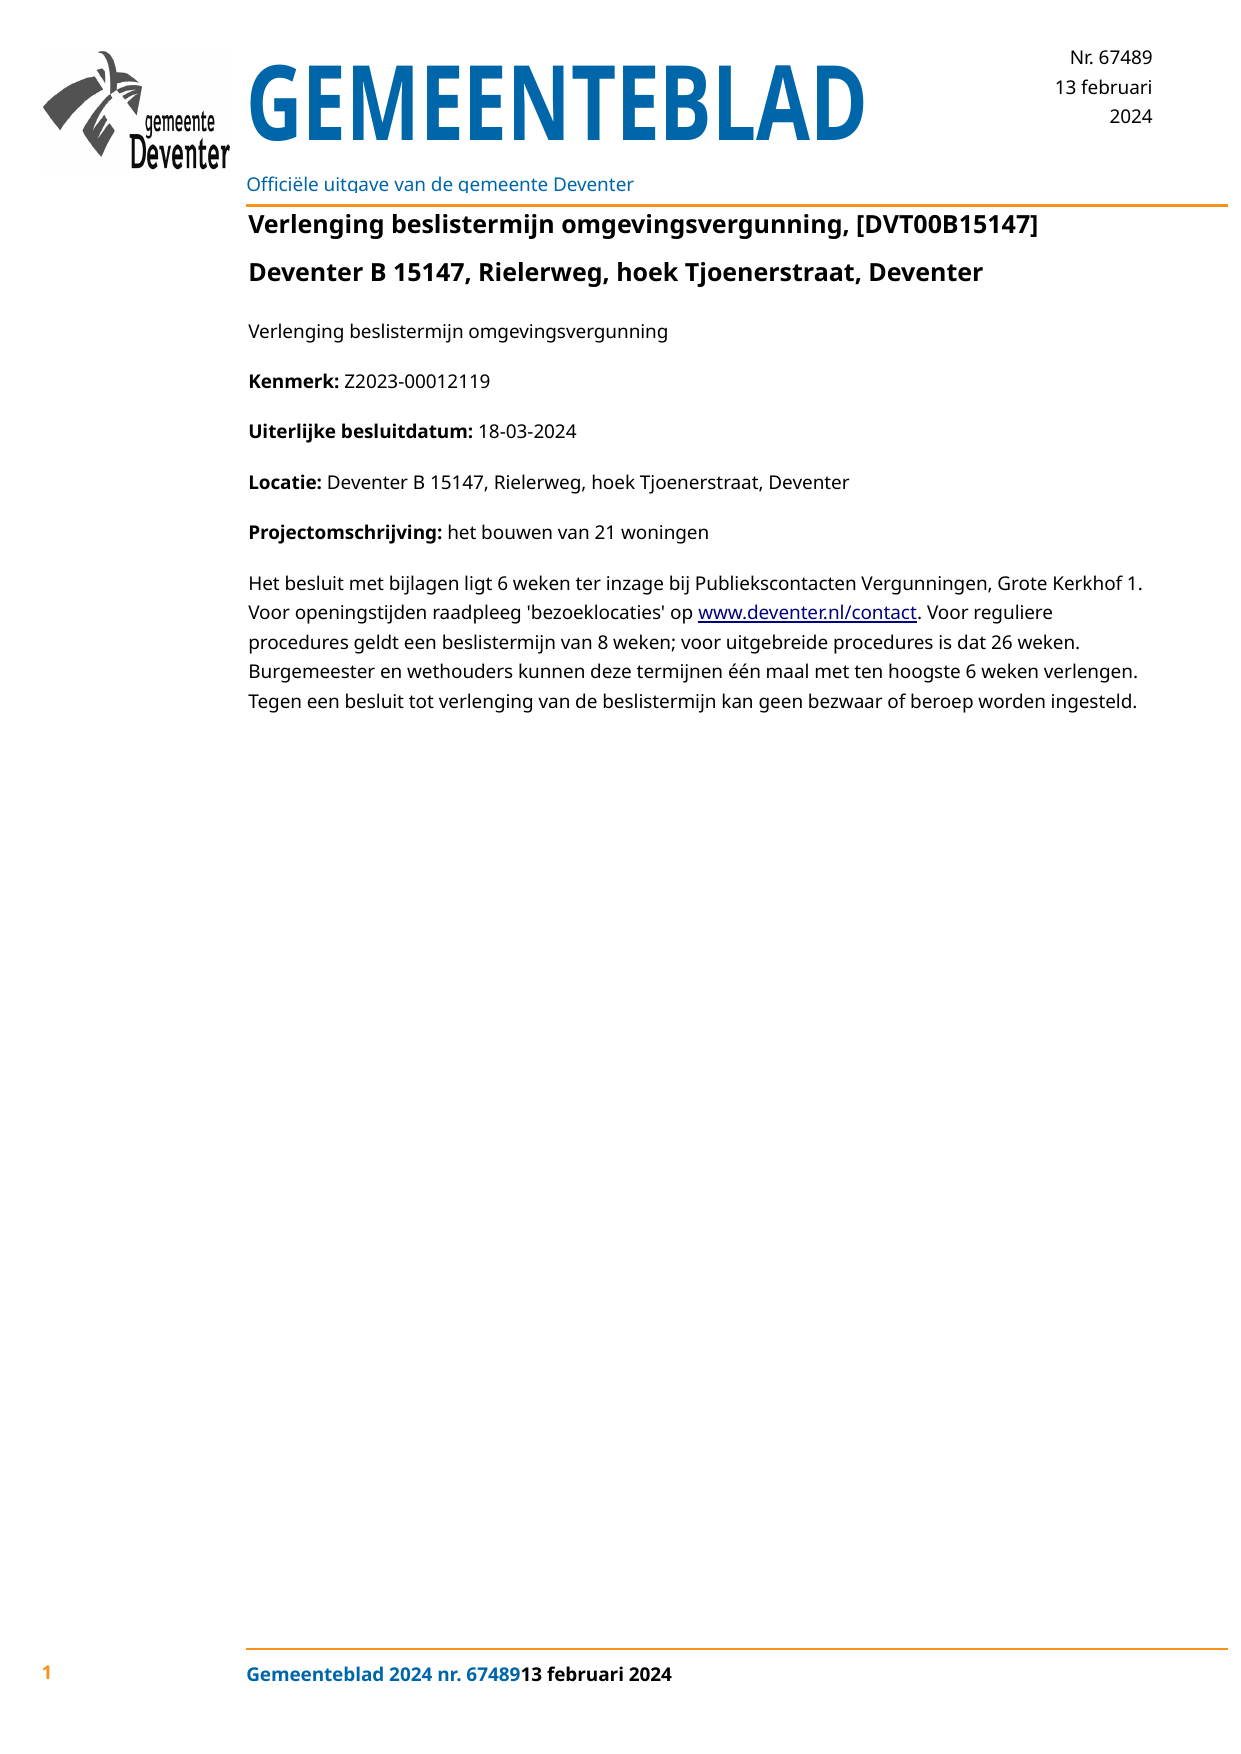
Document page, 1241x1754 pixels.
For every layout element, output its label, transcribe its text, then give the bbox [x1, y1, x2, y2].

text Projectomschrijving: het bouwen van 21 woningen [248, 519, 1152, 545]
picture [41, 47, 231, 172]
text Verlenging beslistermijn omgevingsvergunning [248, 318, 1152, 344]
text Het besluit met bijlagen ligt 6 weken ter inzage bij Publiekscontacten Vergunningen, Grote Kerkhof 1. Voor openingstijden raadpleeg 'bezoeklocaties' op www.deventer.nl/contact. Voor reguliere procedures geldt een beslistermijn van 8 weken; voor uitgebreide procedures is dat 26 weken. Burgemeester en wethouders kunnen deze termijnen één maal met ten hoogste 6 weken verlengen. Tegen een besluit tot verlenging van de beslistermijn kan geen bezwaar of beroep worden ingesteld. [248, 570, 1152, 714]
text Kenmerk: Z2023-00012119 [248, 368, 1152, 394]
text Verlenging beslistermijn omgevingsvergunning, [DVT00B15147] Deventer B 15147, Rielerweg, hoek Tjoenerstraat, Deventer [248, 207, 1152, 288]
text Locatie: Deventer B 15147, Rielerweg, hoek Tjoenerstraat, Deventer [248, 469, 1152, 495]
text Uiterlijke besluitdatum: 18-03-2024 [248, 419, 1152, 444]
